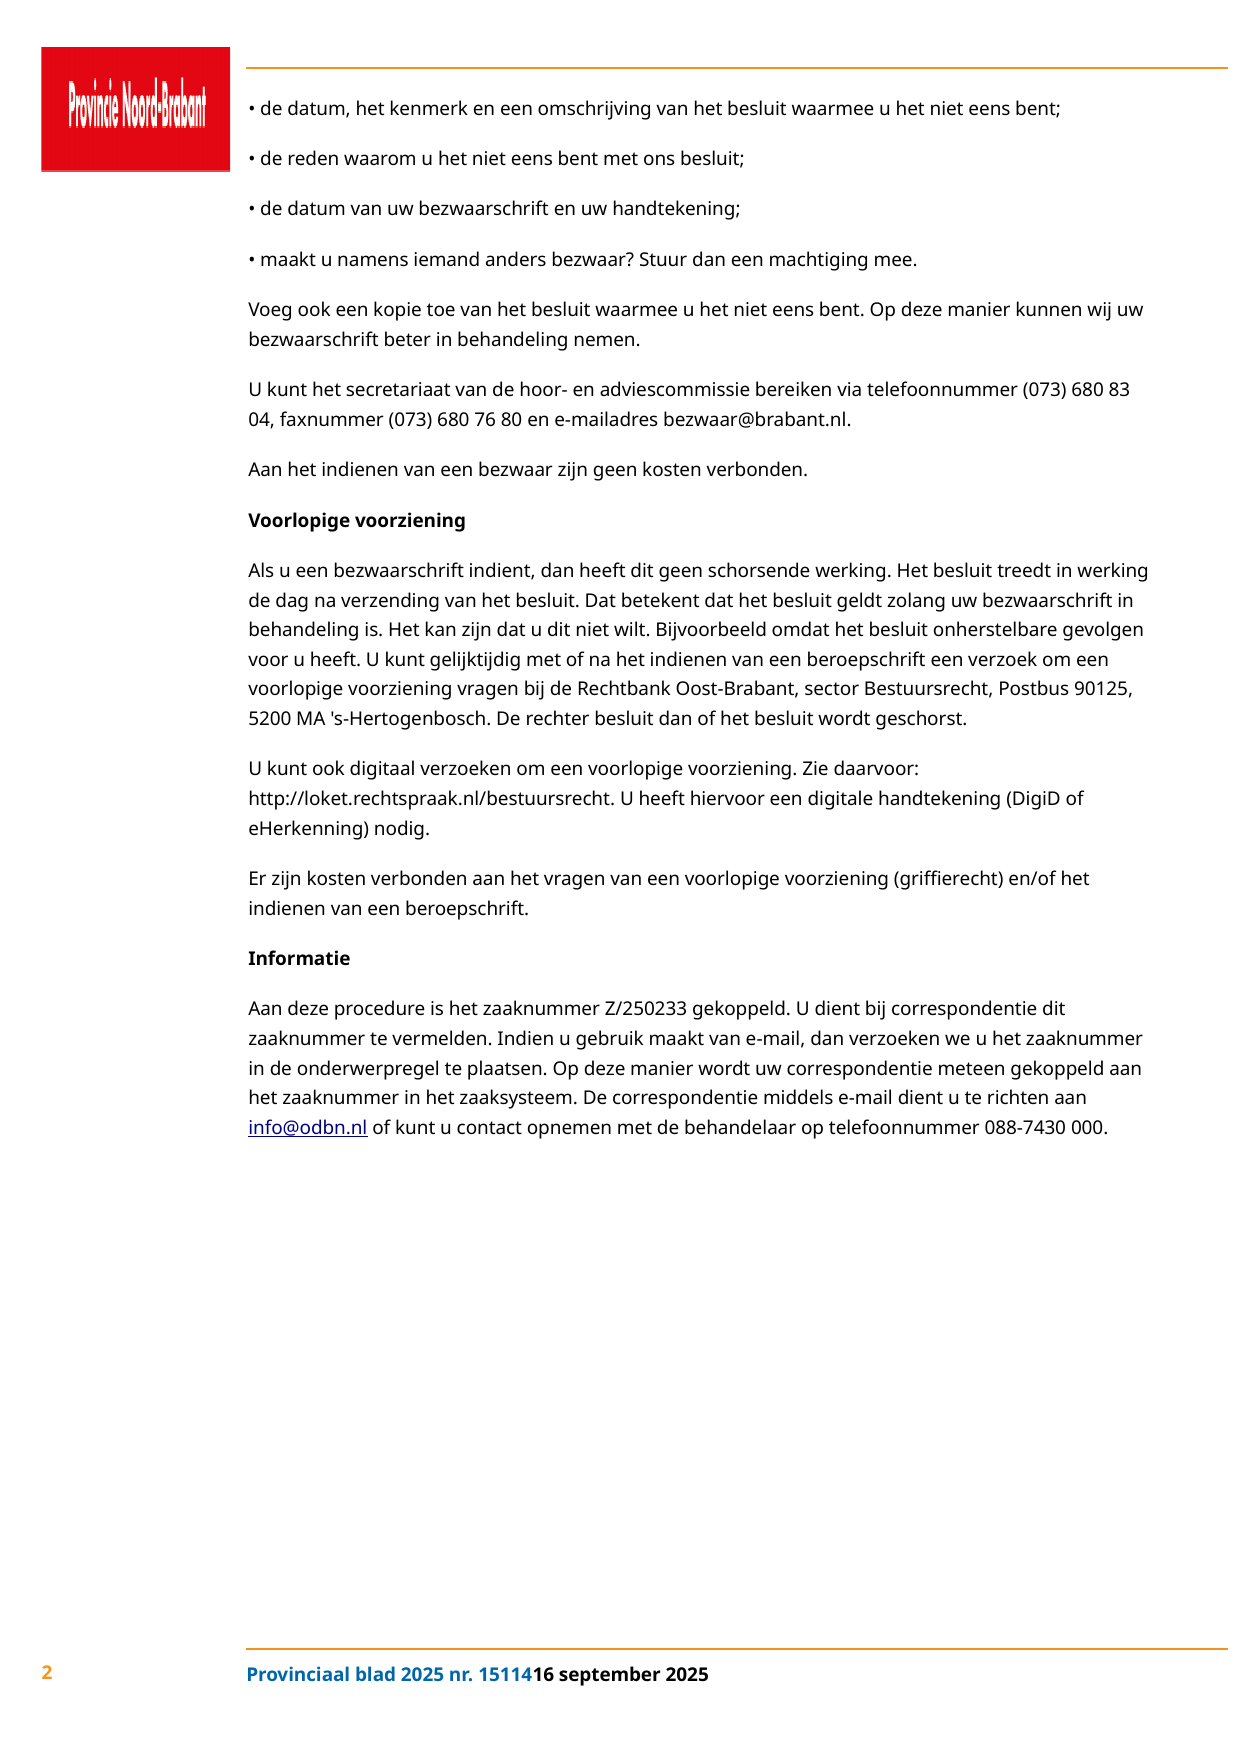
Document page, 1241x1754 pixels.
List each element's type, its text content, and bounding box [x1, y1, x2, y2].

text • de reden waarom u het niet eens bent met ons besluit; [248, 145, 1152, 171]
picture [41, 47, 231, 172]
text • de datum, het kenmerk en een omschrijving van het besluit waarmee u het niet eens bent; [248, 95, 1152, 121]
text Aan het indienen van een bezwaar zijn geen kosten verbonden. [248, 456, 1152, 482]
text Aan deze procedure is het zaaknummer Z/250233 gekoppeld. U dient bij correspondentie dit zaaknummer te vermelden. Indien u gebruik maakt van e-mail, dan verzoeken we u het zaaknummer in de onderwerpregel te plaatsen. Op deze manier wordt uw correspondentie meteen gekoppeld aan het zaaknummer in het zaaksysteem. De correspondentie middels e-mail dient u te richten aan info@odbn.nl of kunt u contact opnemen met de behandelaar op telefoonnummer 088-7430 000. [248, 996, 1152, 1140]
text Als u een bezwaarschrift indient, dan heeft dit geen schorsende werking. Het besluit treedt in werking de dag na verzending van het besluit. Dat betekent dat het besluit geldt zolang uw bezwaarschrift in behandeling is. Het kan zijn dat u dit niet wilt. Bijvoorbeeld omdat het besluit onherstelbare gevolgen voor u heeft. U kunt gelijktijdig met of na het indienen van een beroepschrift een verzoek om een voorlopige voorziening vragen bij de Rechtbank Oost-Brabant, sector Bestuursrecht, Postbus 90125, 5200 MA 's‑Hertogenbosch. De rechter besluit dan of het besluit wordt geschorst. [248, 557, 1152, 731]
text Informatie [248, 945, 1152, 971]
text Voorlopige voorziening [248, 507, 1152, 533]
text • maakt u namens iemand anders bezwaar? Stuur dan een machtiging mee. [248, 246, 1152, 272]
text U kunt ook digitaal verzoeken om een voorlopige voorziening. Zie daarvoor: http://loket.rechtspraak.nl/bestuursrecht. U heeft hiervoor een digitale handtekening (DigiD of eHerkenning) nodig. [248, 756, 1152, 841]
text • de datum van uw bezwaarschrift en uw handtekening; [248, 196, 1152, 221]
text Voeg ook een kopie toe van het besluit waarmee u het niet eens bent. Op deze manier kunnen wij uw bezwaarschrift beter in behandeling nemen. [248, 296, 1152, 352]
text U kunt het secretariaat van de hoor- en adviescommissie bereiken via telefoonnummer (073) 680 83 04, faxnummer (073) 680 76 80 en e-mailadres bezwaar@brabant.nl. [248, 376, 1152, 432]
text Er zijn kosten verbonden aan het vragen van een voorlopige voorziening (griffierecht) en/of het indienen van een beroepschrift. [248, 865, 1152, 921]
